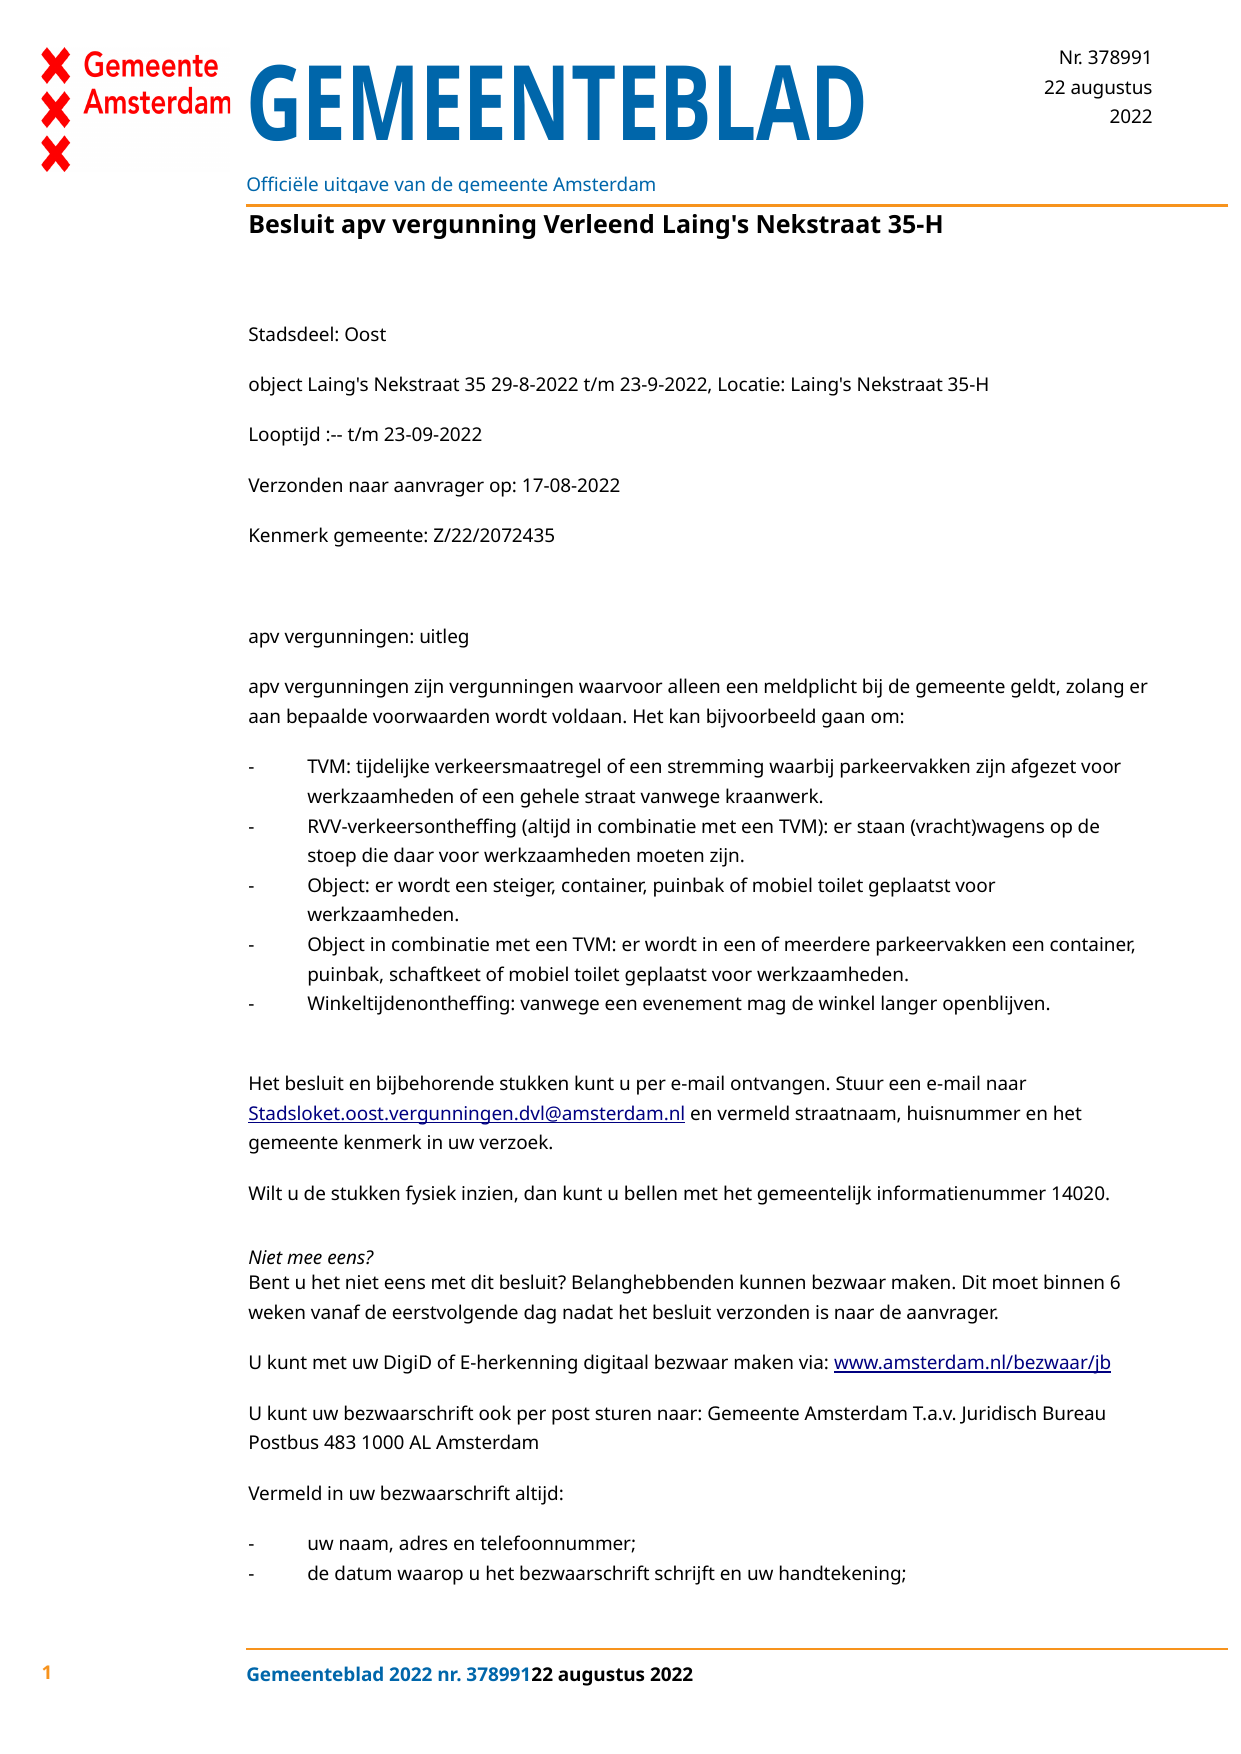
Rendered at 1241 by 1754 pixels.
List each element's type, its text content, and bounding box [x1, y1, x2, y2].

list RVV-verkeersontheffing (altijd in combinatie met een TVM): er staan (vracht)wagens op de stoep die daar voor werkzaamheden moeten zijn. [248, 813, 1152, 868]
text U kunt uw bezwaarschrift ook per post sturen naar: Gemeente Amsterdam T.a.v. Juridisch Bureau Postbus 483 1000 AL Amsterdam [248, 1400, 1152, 1455]
list de datum waarop u het bezwaarschrift schrijft en uw handtekening; [248, 1560, 1152, 1586]
text Bent u het niet eens met dit besluit? Belanghebbenden kunnen bezwaar maken. Dit moet binnen 6 weken vanaf de eerstvolgende dag nadat het besluit verzonden is naar de aanvrager. [248, 1269, 1152, 1325]
text Stadsdeel: Oost [248, 321, 1152, 346]
text Looptijd :-- t/m 23-09-2022 [248, 422, 1152, 447]
text Besluit apv vergunning Verleend Laing's Nekstraat 35-H [248, 207, 1152, 241]
text apv vergunningen: uitleg [248, 623, 1152, 649]
text Verzonden naar aanvrager op: 17-08-2022 [248, 472, 1152, 498]
text apv vergunningen zijn vergunningen waarvoor alleen een meldplicht bij de gemeente geldt, zolang er aan bepaalde voorwaarden wordt voldaan. Het kan bijvoorbeeld gaan om: [248, 674, 1152, 729]
text Vermeld in uw bezwaarschrift altijd: [248, 1480, 1152, 1506]
text Kenmerk gemeente: Z/22/2072435 [248, 522, 1152, 548]
list Object: er wordt een steiger, container, puinbak of mobiel toilet geplaatst voor werkzaamheden. [248, 872, 1152, 927]
text Wilt u de stukken fysiek inzien, dan kunt u bellen met het gemeentelijk informatienummer 14020. [248, 1180, 1152, 1206]
list TVM: tijdelijke verkeersmaatregel of een stremming waarbij parkeervakken zijn afgezet voor werkzaamheden of een gehele straat vanwege kraanwerk. [248, 754, 1152, 809]
text U kunt met uw DigiD of E-herkenning digitaal bezwaar maken via: www.amsterdam.nl/bezwaar/jb [248, 1349, 1152, 1375]
text object Laing's Nekstraat 35 29-8-2022 t/m 23-9-2022, Locatie: Laing's Nekstraat 35-H [248, 371, 1152, 397]
list Winkeltijdenontheffing: vanwege een evenement mag de winkel langer openblijven. [248, 990, 1152, 1016]
list uw naam, adres en telefoonnummer; [248, 1530, 1152, 1556]
text Niet mee eens? [248, 1244, 1152, 1269]
list Object in combinatie met een TVM: er wordt in een of meerdere parkeervakken een container, puinbak, schaftkeet of mobiel toilet geplaatst voor werkzaamheden. [248, 931, 1152, 986]
picture [41, 47, 231, 172]
text Het besluit en bijbehorende stukken kunt u per e-mail ontvangen. Stuur een e-mail naar Stadsloket.oost.vergunningen.dvl@amsterdam.nl en vermeld straatnaam, huisnummer en het gemeente kenmerk in uw verzoek. [248, 1070, 1152, 1155]
